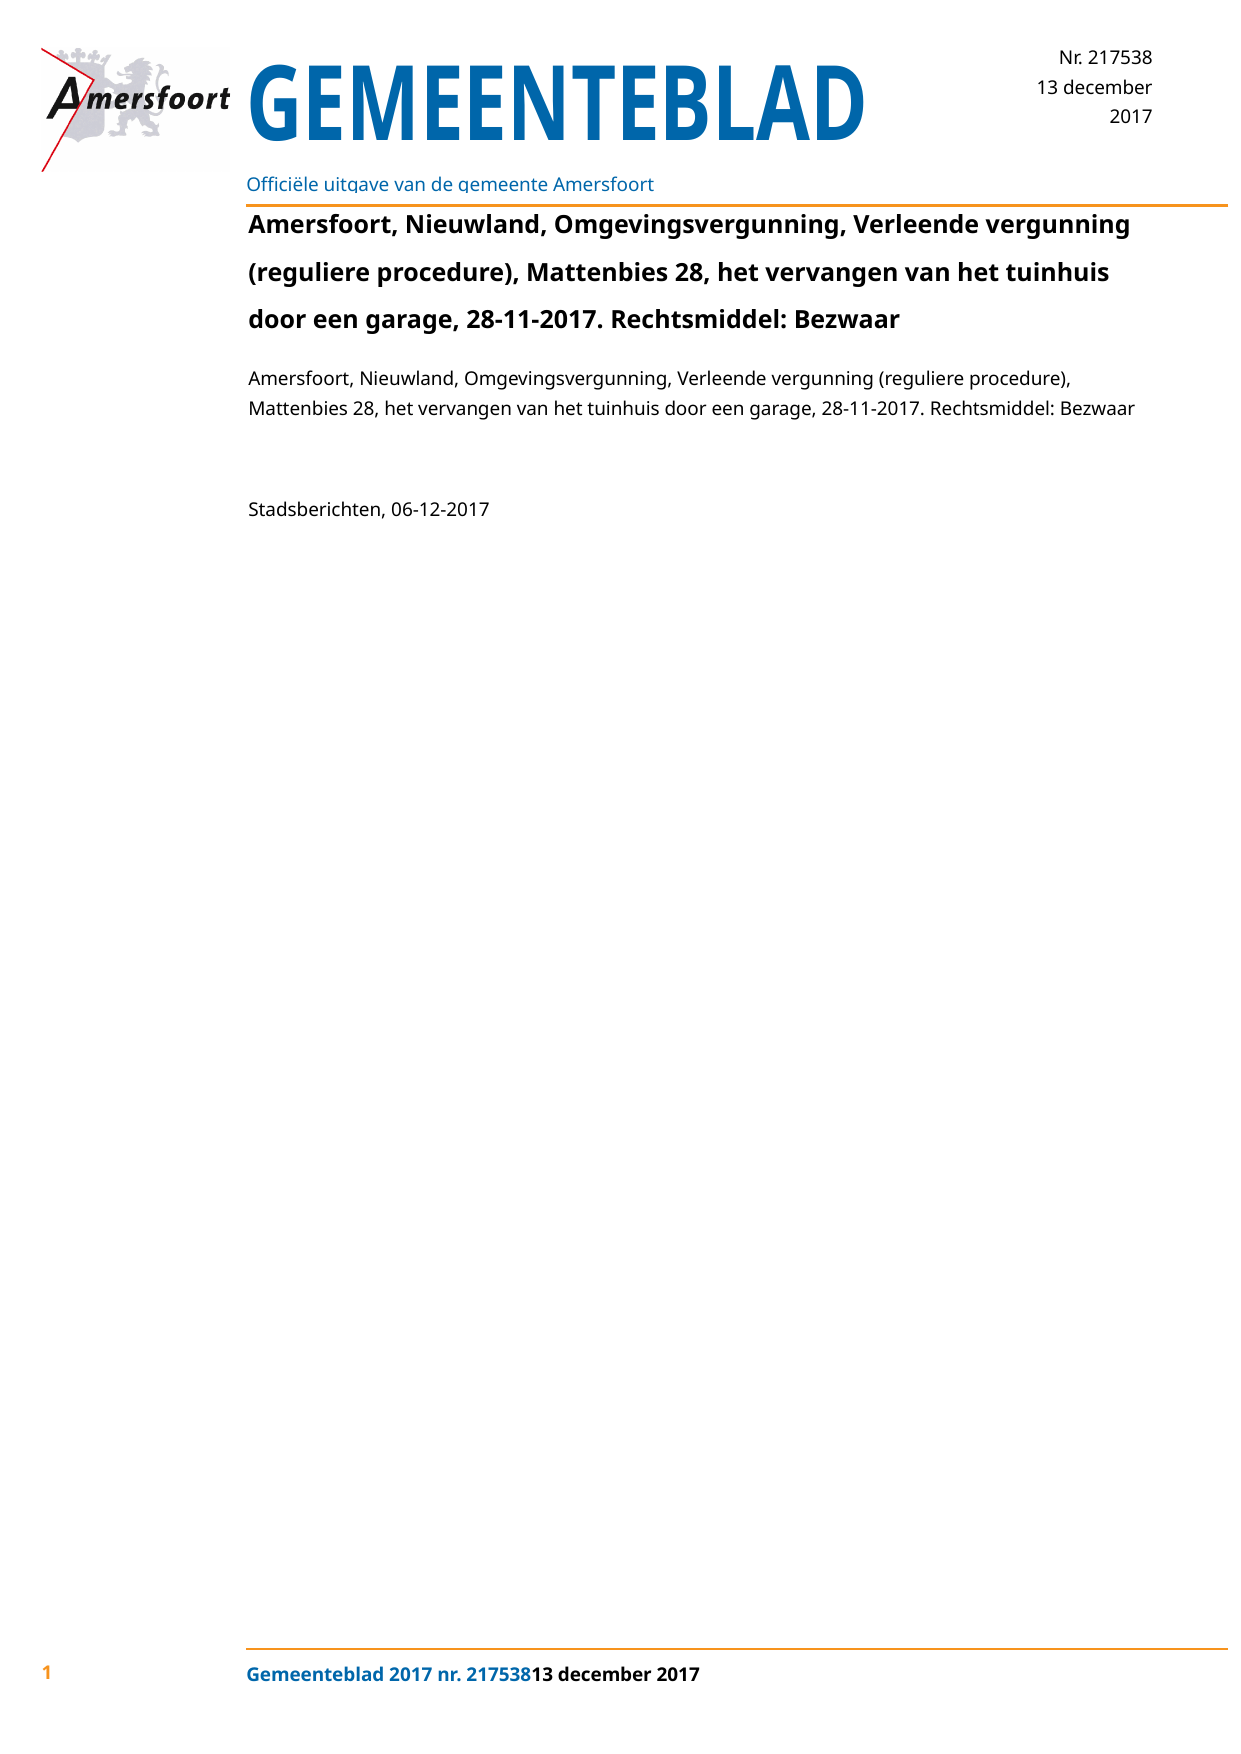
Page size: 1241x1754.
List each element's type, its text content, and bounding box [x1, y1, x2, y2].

text Amersfoort, Nieuwland, Omgevingsvergunning, Verleende vergunning (reguliere procedure), Mattenbies 28, het vervangen van het tuinhuis door een garage, 28-11-2017. Rechtsmiddel: Bezwaar [248, 207, 1152, 336]
picture [41, 47, 231, 172]
text Amersfoort, Nieuwland, Omgevingsvergunning, Verleende vergunning (reguliere procedure), Mattenbies 28, het vervangen van het tuinhuis door een garage, 28-11-2017. Rechtsmiddel: Bezwaar [248, 366, 1152, 421]
text Stadsberichten, 06-12-2017 [248, 496, 1152, 522]
